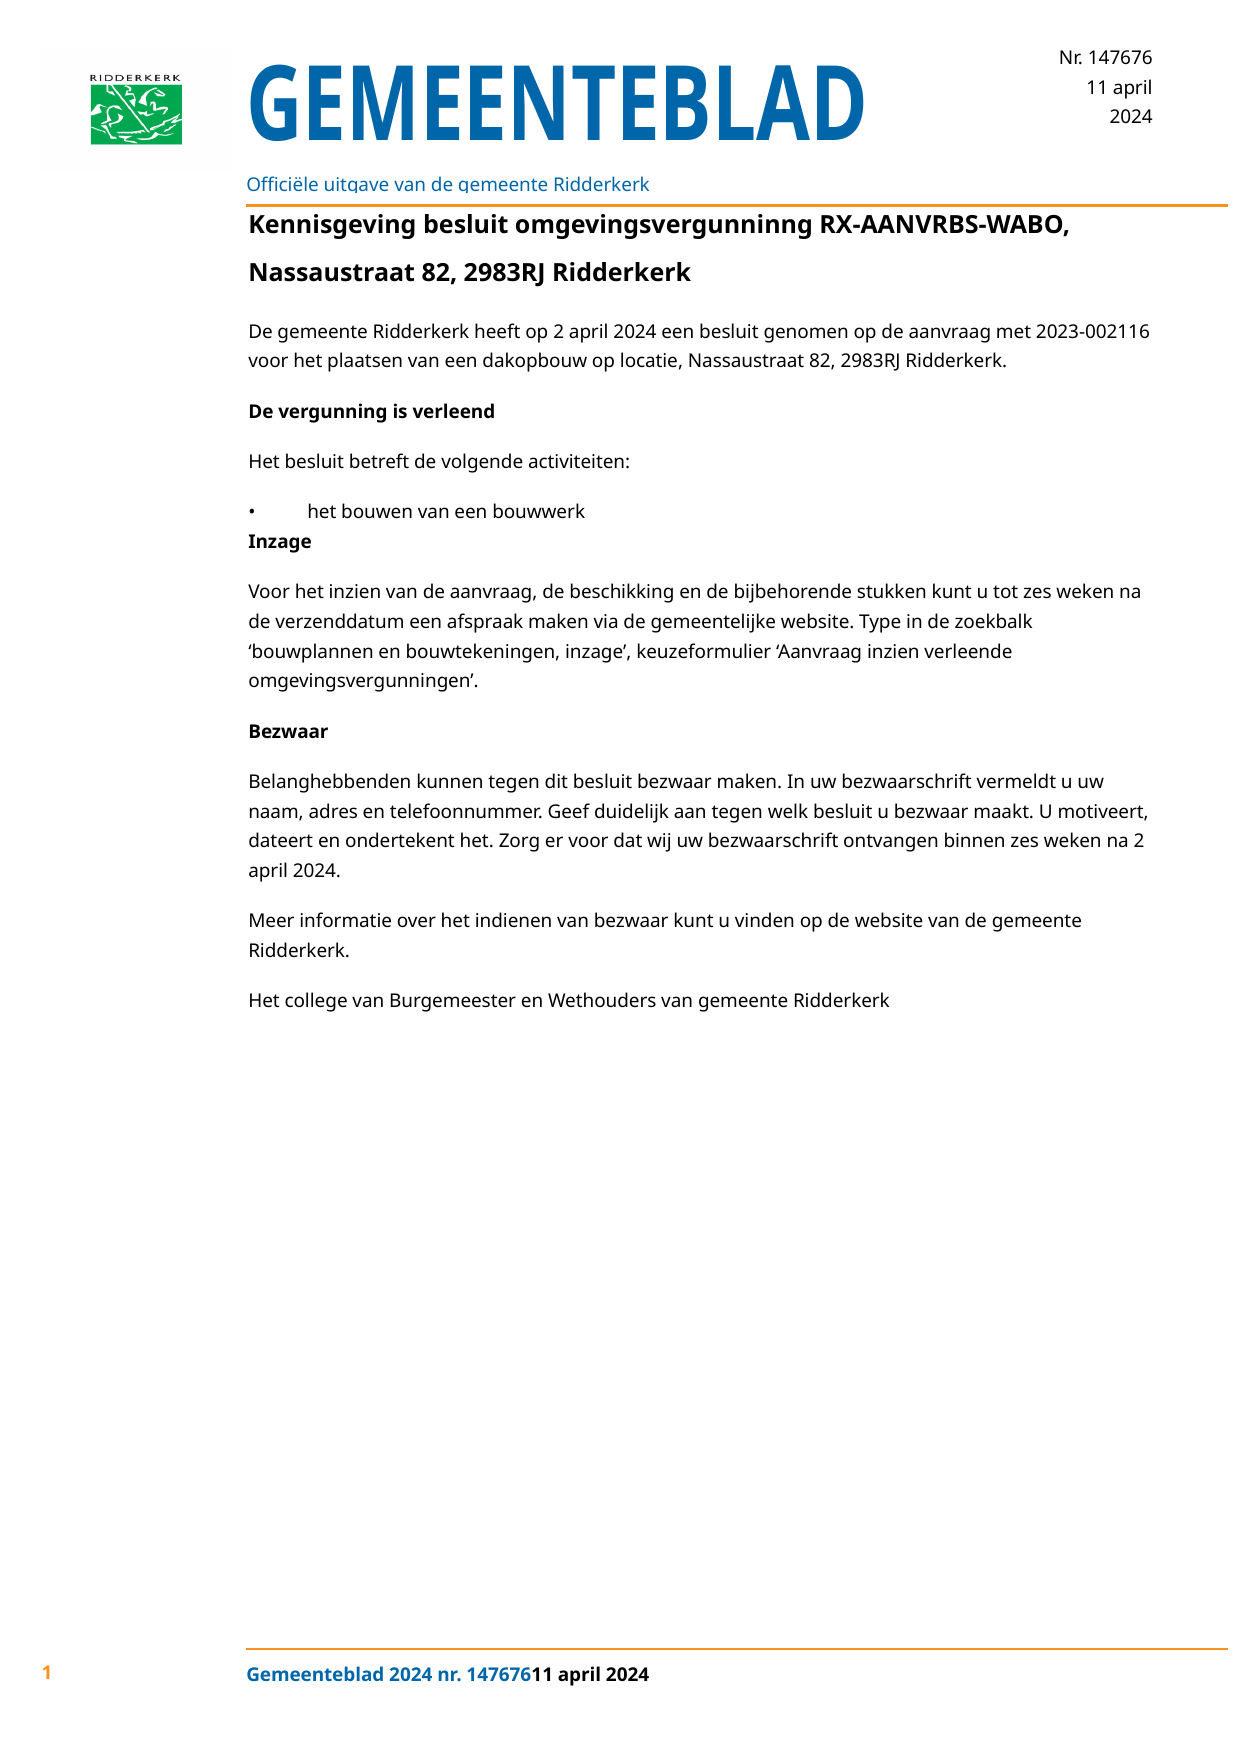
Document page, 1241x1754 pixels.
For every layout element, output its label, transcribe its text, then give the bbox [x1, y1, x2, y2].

text Meer informatie over het indienen van bezwaar kunt u vinden op de website van de gemeente Ridderkerk. [248, 907, 1152, 963]
text De gemeente Ridderkerk heeft op 2 april 2024 een besluit genomen op de aanvraag met 2023-002116 voor het plaatsen van een dakopbouw op locatie, Nassaustraat 82, 2983RJ Ridderkerk. [248, 318, 1152, 373]
text Het besluit betreft de volgende activiteiten: [248, 448, 1152, 474]
text Inzage [248, 528, 1152, 554]
text Voor het inzien van de aanvraag, de beschikking en de bijbehorende stukken kunt u tot zes weken na de verzenddatum een afspraak maken via de gemeentelijke website. Type in de zoekbalk ‘bouwplannen en bouwtekeningen, inzage’, keuzeformulier ‘Aanvraag inzien verleende omgevingsvergunningen’. [248, 579, 1152, 693]
text Belanghebbenden kunnen tegen dit besluit bezwaar maken. In uw bezwaarschrift vermeldt u uw naam, adres en telefoonnummer. Geef duidelijk aan tegen welk besluit u bezwaar maakt. U motiveert, dateert en ondertekent het. Zorg er voor dat wij uw bezwaarschrift ontvangen binnen zes weken na 2 april 2024. [248, 768, 1152, 883]
text De vergunning is verleend [248, 398, 1152, 424]
text Het college van Burgemeester en Wethouders van gemeente Ridderkerk [248, 987, 1152, 1013]
text Bezwaar [248, 718, 1152, 744]
list het bouwen van een bouwwerk [248, 499, 1152, 524]
text Kennisgeving besluit omgevingsvergunninng RX-AANVRBS-WABO, Nassaustraat 82, 2983RJ Ridderkerk [248, 207, 1152, 288]
picture [41, 47, 231, 172]
